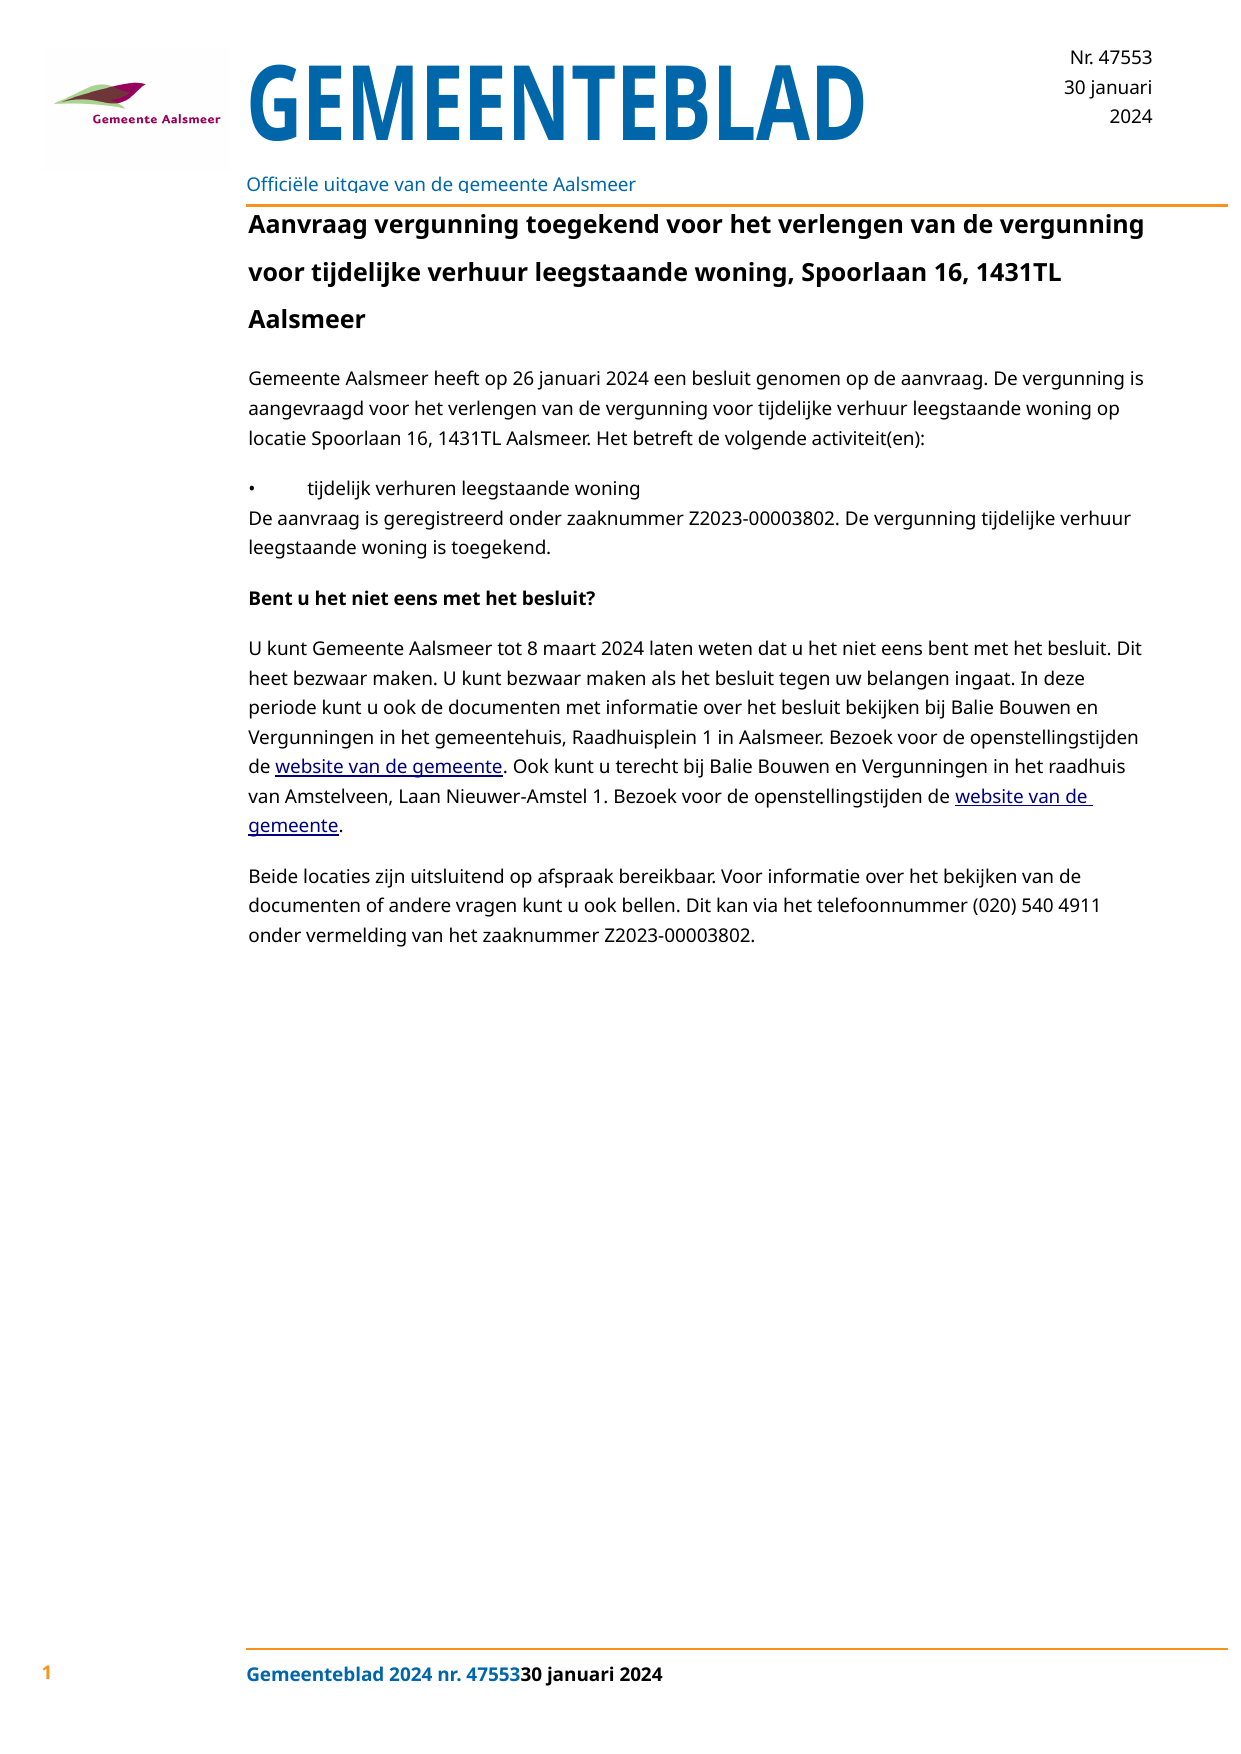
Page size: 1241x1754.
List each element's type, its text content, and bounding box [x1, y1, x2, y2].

text Beide locaties zijn uitsluitend op afspraak bereikbaar. Voor informatie over het bekijken van de documenten of andere vragen kunt u ook bellen. Dit kan via het telefoonnummer (020) 540 4911 onder vermelding van het zaaknummer Z2023-00003802. [248, 863, 1152, 948]
text Aanvraag vergunning toegekend voor het verlengen van de vergunning voor tijdelijke verhuur leegstaande woning, Spoorlaan 16, 1431TL Aalsmeer [248, 207, 1152, 336]
text U kunt Gemeente Aalsmeer tot 8 maart 2024 laten weten dat u het niet eens bent met het besluit. Dit heet bezwaar maken. U kunt bezwaar maken als het besluit tegen uw belangen ingaat. In deze periode kunt u ook de documenten met informatie over het besluit bekijken bij Balie Bouwen en Vergunningen in het gemeentehuis, Raadhuisplein 1 in Aalsmeer. Bezoek voor de openstellingstijden de website van de gemeente. Ook kunt u terecht bij Balie Bouwen en Vergunningen in het raadhuis van Amstelveen, Laan Nieuwer-Amstel 1. Bezoek voor de openstellingstijden de website van de gemeente. [248, 635, 1152, 838]
picture [41, 47, 231, 172]
text Bent u het niet eens met het besluit? [248, 585, 1152, 610]
text Gemeente Aalsmeer heeft op 26 januari 2024 een besluit genomen op de aanvraag. De vergunning is aangevraagd voor het verlengen van de vergunning voor tijdelijke verhuur leegstaande woning op locatie Spoorlaan 16, 1431TL Aalsmeer. Het betreft de volgende activiteit(en): [248, 366, 1152, 450]
text De aanvraag is geregistreerd onder zaaknummer Z2023-00003802. De vergunning tijdelijke verhuur leegstaande woning is toegekend. [248, 505, 1152, 560]
list tijdelijk verhuren leegstaande woning [248, 475, 1152, 501]
